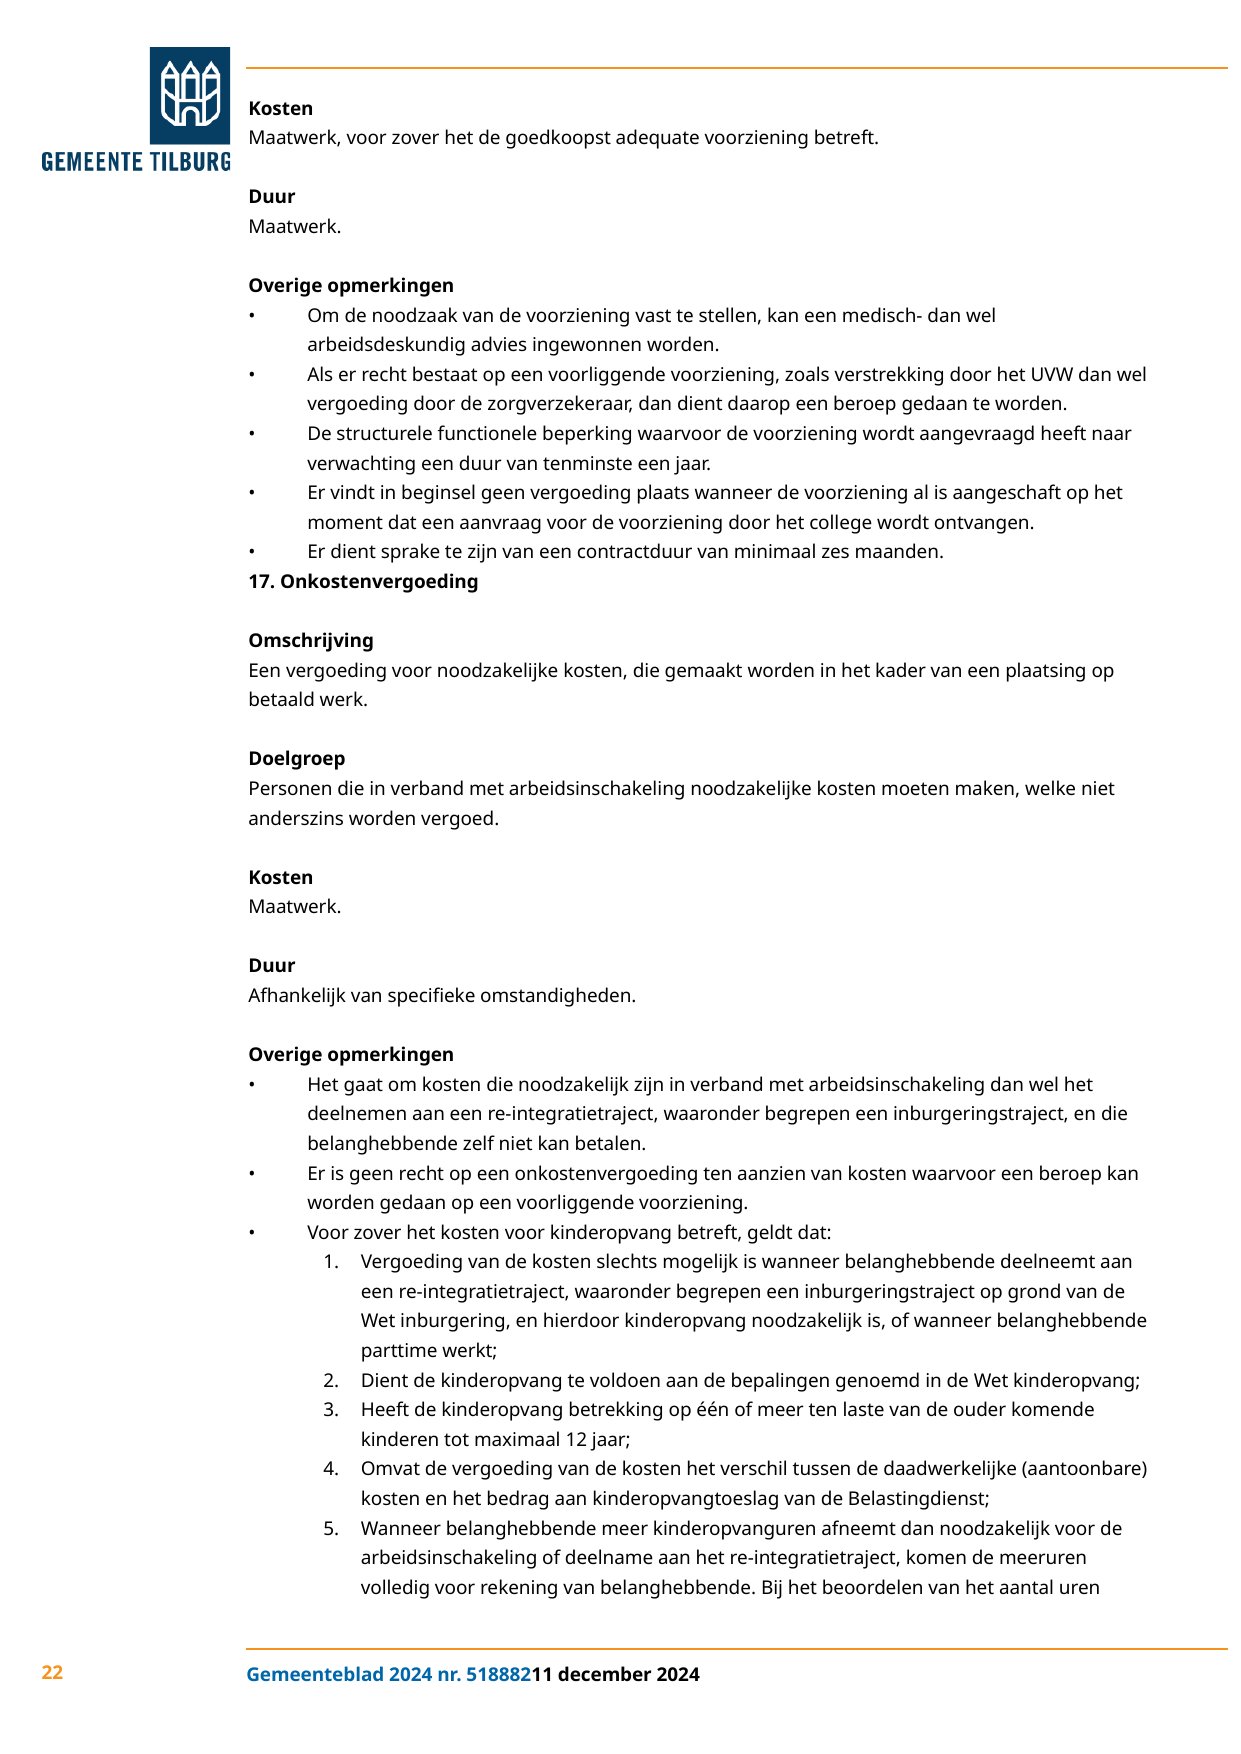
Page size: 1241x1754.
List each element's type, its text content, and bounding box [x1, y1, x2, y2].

text Overige opmerkingen [248, 272, 1152, 298]
text Omschrijving [248, 627, 1152, 653]
text Duur [248, 953, 1152, 978]
list Voor zover het kosten voor kinderopvang betreft, geldt dat: [248, 1219, 1152, 1245]
text Overige opmerkingen [248, 1041, 1152, 1067]
list Dient de kinderopvang te voldoen aan de bepalingen genoemd in de Wet kinderopvang; [323, 1367, 1152, 1393]
list De structurele functionele beperking waarvoor de voorziening wordt aangevraagd heeft naar verwachting een duur van tenminste een jaar. [248, 420, 1152, 476]
text Maatwerk, voor zover het de goedkoopst adequate voorziening betreft. [248, 124, 1152, 150]
text Doelgroep [248, 746, 1152, 771]
text Duur [248, 183, 1152, 209]
text 17. Onkostenvergoeding [248, 568, 1152, 594]
list Heeft de kinderopvang betrekking op één of meer ten laste van de ouder komende kinderen tot maximaal 12 jaar; [323, 1396, 1152, 1452]
list Als er recht bestaat op een voorliggende voorziening, zoals verstrekking door het UVW dan wel vergoeding door de zorgverzekeraar, dan dient daarop een beroep gedaan te worden. [248, 361, 1152, 416]
picture [41, 47, 231, 172]
text Een vergoeding voor noodzakelijke kosten, die gemaakt worden in het kader van een plaatsing op betaald werk. [248, 657, 1152, 712]
text Maatwerk. [248, 893, 1152, 919]
list Er vindt in beginsel geen vergoeding plaats wanneer de voorziening al is aangeschaft op het moment dat een aanvraag voor de voorziening door het college wordt ontvangen. [248, 479, 1152, 535]
list Het gaat om kosten die noodzakelijk zijn in verband met arbeidsinschakeling dan wel het deelnemen aan een re-integratietraject, waaronder begrepen een inburgeringstraject, en die belanghebbende zelf niet kan betalen. [248, 1071, 1152, 1156]
list Omvat de vergoeding van de kosten het verschil tussen de daadwerkelijke (aantoonbare) kosten en het bedrag aan kinderopvangtoeslag van de Belastingdienst; [323, 1456, 1152, 1511]
list Wanneer belanghebbende meer kinderopvanguren afneemt dan noodzakelijk voor de arbeidsinschakeling of deelname aan het re-integratietraject, komen de meeruren volledig voor rekening van belanghebbende. Bij het beoordelen van het aantal uren [323, 1515, 1152, 1600]
text Personen die in verband met arbeidsinschakeling noodzakelijke kosten moeten maken, welke niet anderszins worden vergoed. [248, 775, 1152, 831]
text Kosten [248, 95, 1152, 121]
text Maatwerk. [248, 213, 1152, 239]
text Kosten [248, 864, 1152, 890]
text Afhankelijk van specifieke omstandigheden. [248, 982, 1152, 1008]
list Er is geen recht op een onkostenvergoeding ten aanzien van kosten waarvoor een beroep kan worden gedaan op een voorliggende voorziening. [248, 1160, 1152, 1215]
list Om de noodzaak van de voorziening vast te stellen, kan een medisch- dan wel arbeidsdeskundig advies ingewonnen worden. [248, 302, 1152, 357]
list Vergoeding van de kosten slechts mogelijk is wanneer belanghebbende deelneemt aan een re-integratietraject, waaronder begrepen een inburgeringstraject op grond van de Wet inburgering, en hierdoor kinderopvang noodzakelijk is, of wanneer belanghebbende parttime werkt; [323, 1248, 1152, 1363]
list Er dient sprake te zijn van een contractduur van minimaal zes maanden. [248, 538, 1152, 564]
